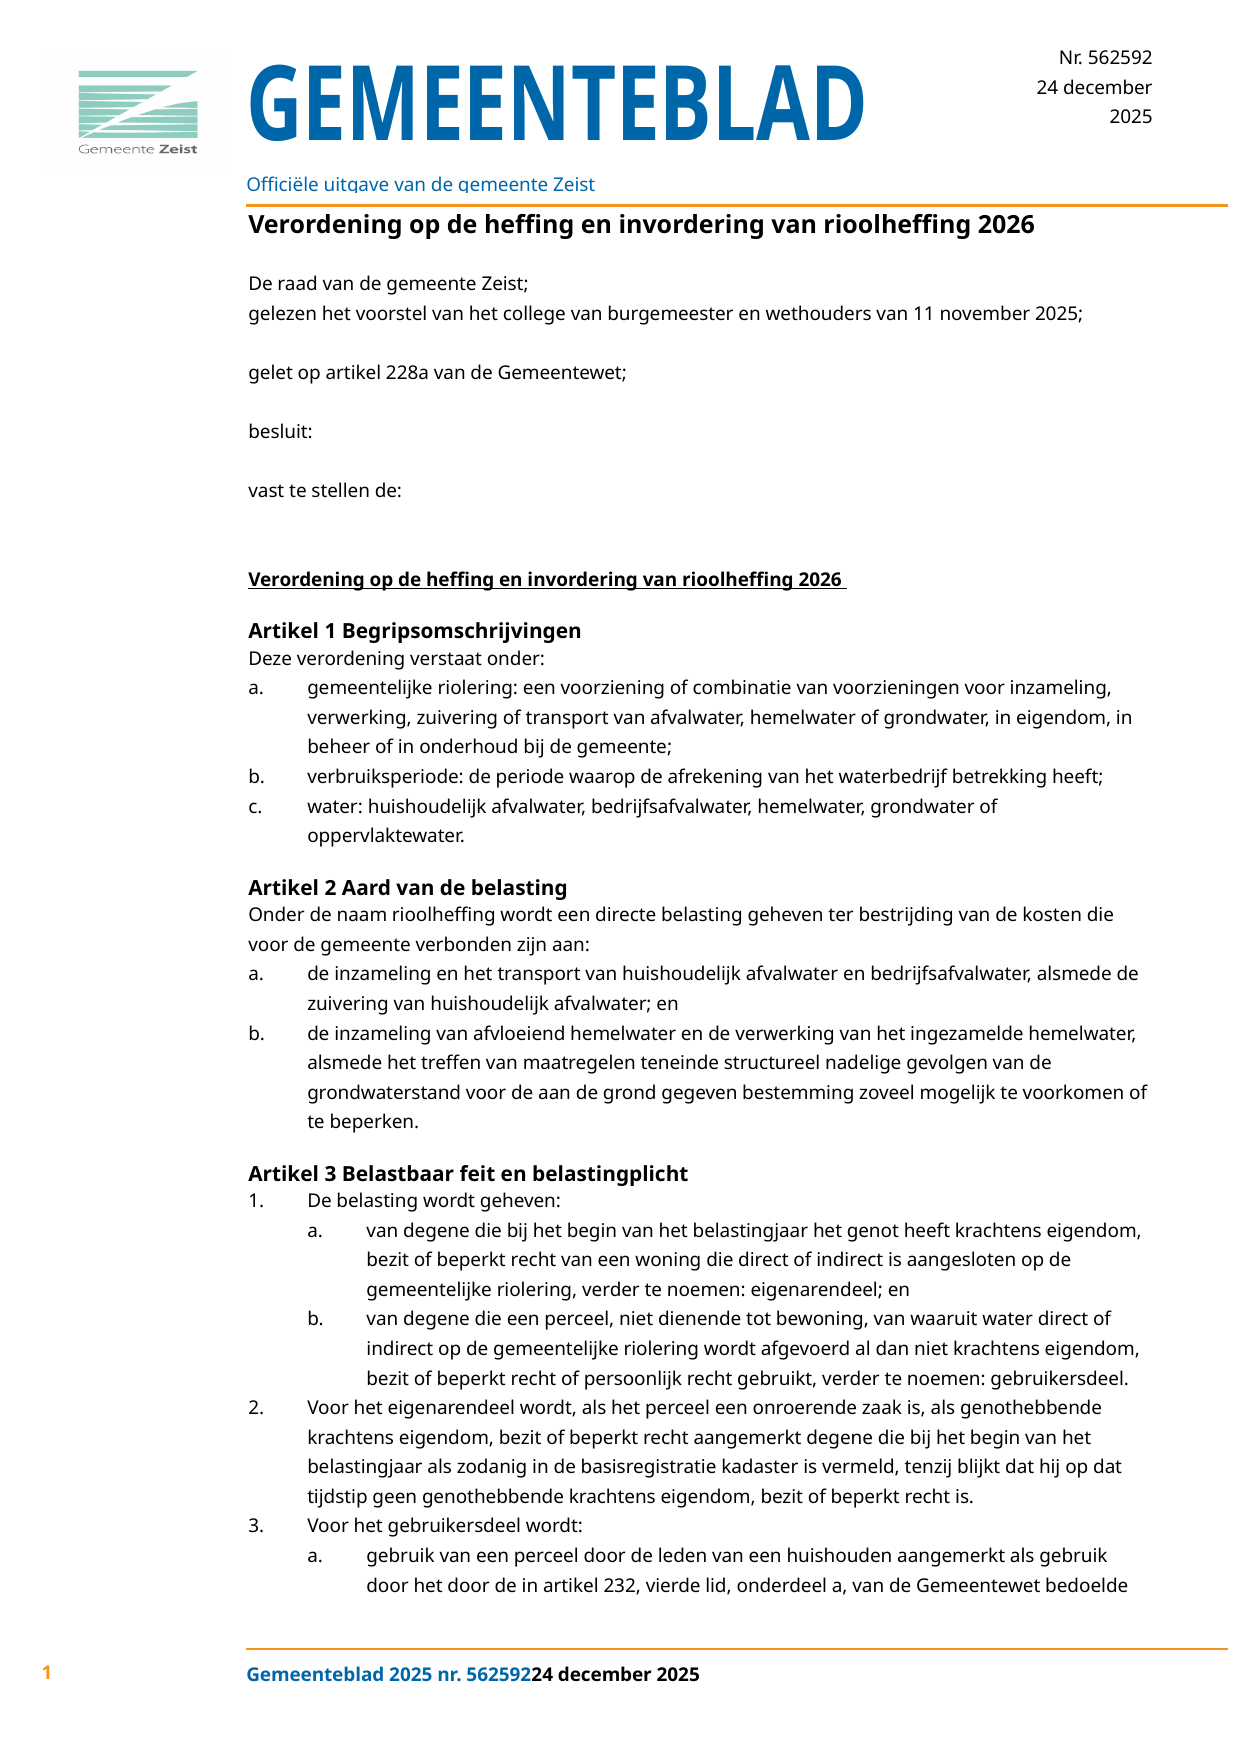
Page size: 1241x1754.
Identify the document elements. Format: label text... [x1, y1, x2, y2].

list verbruiksperiode: de periode waarop de afrekening van het waterbedrijf betrekking heeft; [248, 763, 1152, 789]
list de inzameling en het transport van huishoudelijk afvalwater en bedrijfsafvalwater, alsmede de zuivering van huishoudelijk afvalwater; en [248, 961, 1152, 1016]
text Verordening op de heffing en invordering van rioolheffing 2026 [248, 207, 1152, 241]
text gelezen het voorstel van het college van burgemeester en wethouders van 11 november 2025; [248, 300, 1152, 326]
text vast te stellen de: [248, 477, 1152, 503]
text De raad van de gemeente Zeist; [248, 270, 1152, 296]
text gelet op artikel 228a van de Gemeentewet; [248, 359, 1152, 385]
text Artikel 1 Begripsomschrijvingen [248, 617, 1152, 645]
list gemeentelijke riolering: een voorziening of combinatie van voorzieningen voor inzameling, verwerking, zuivering of transport van afvalwater, hemelwater of grondwater, in eigendom, in beheer of in onderhoud bij de gemeente; [248, 674, 1152, 759]
text Artikel 2 Aard van de belasting [248, 873, 1152, 901]
list gebruik van een perceel door de leden van een huishouden aangemerkt als gebruik door het door de in artikel 232, vierde lid, onderdeel a, van de Gemeentewet bedoelde [307, 1542, 1152, 1598]
list Voor het eigenarendeel wordt, als het perceel een onroerende zaak is, als genothebbende krachtens eigendom, bezit of beperkt recht aangemerkt degene die bij het begin van het belastingjaar als zodanig in de basisregistratie kadaster is vermeld, tenzij blijkt dat hij op dat tijdstip geen genothebbende krachtens eigendom, bezit of beperkt recht is. [248, 1394, 1152, 1509]
text Verordening op de heffing en invordering van rioolheffing 2026 [248, 566, 1152, 592]
text besluit: [248, 418, 1152, 444]
text Artikel 3 Belastbaar feit en belastingplicht [248, 1159, 1152, 1187]
picture [41, 47, 231, 172]
list van degene die bij het begin van het belastingjaar het genot heeft krachtens eigendom, bezit of beperkt recht van een woning die direct of indirect is aangesloten op de gemeentelijke riolering, verder te noemen: eigenarendeel; en [307, 1217, 1152, 1302]
text Onder de naam rioolheffing wordt een directe belasting geheven ter bestrijding van de kosten die voor de gemeente verbonden zijn aan: [248, 901, 1152, 957]
list De belasting wordt geheven: [248, 1187, 1152, 1213]
list de inzameling van afvloeiend hemelwater en de verwerking van het ingezamelde hemelwater, alsmede het treffen van maatregelen teneinde structureel nadelige gevolgen van de grondwaterstand voor de aan de grond gegeven bestemming zoveel mogelijk te voorkomen of te beperken. [248, 1020, 1152, 1134]
list water: huishoudelijk afvalwater, bedrijfsafvalwater, hemelwater, grondwater of oppervlaktewater. [248, 793, 1152, 848]
text Deze verordening verstaat onder: [248, 645, 1152, 671]
list van degene die een perceel, niet dienende tot bewoning, van waaruit water direct of indirect op de gemeentelijke riolering wordt afgevoerd al dan niet krachtens eigendom, bezit of beperkt recht of persoonlijk recht gebruikt, verder te noemen: gebruikersdeel. [307, 1306, 1152, 1391]
list Voor het gebruikersdeel wordt: [248, 1513, 1152, 1538]
